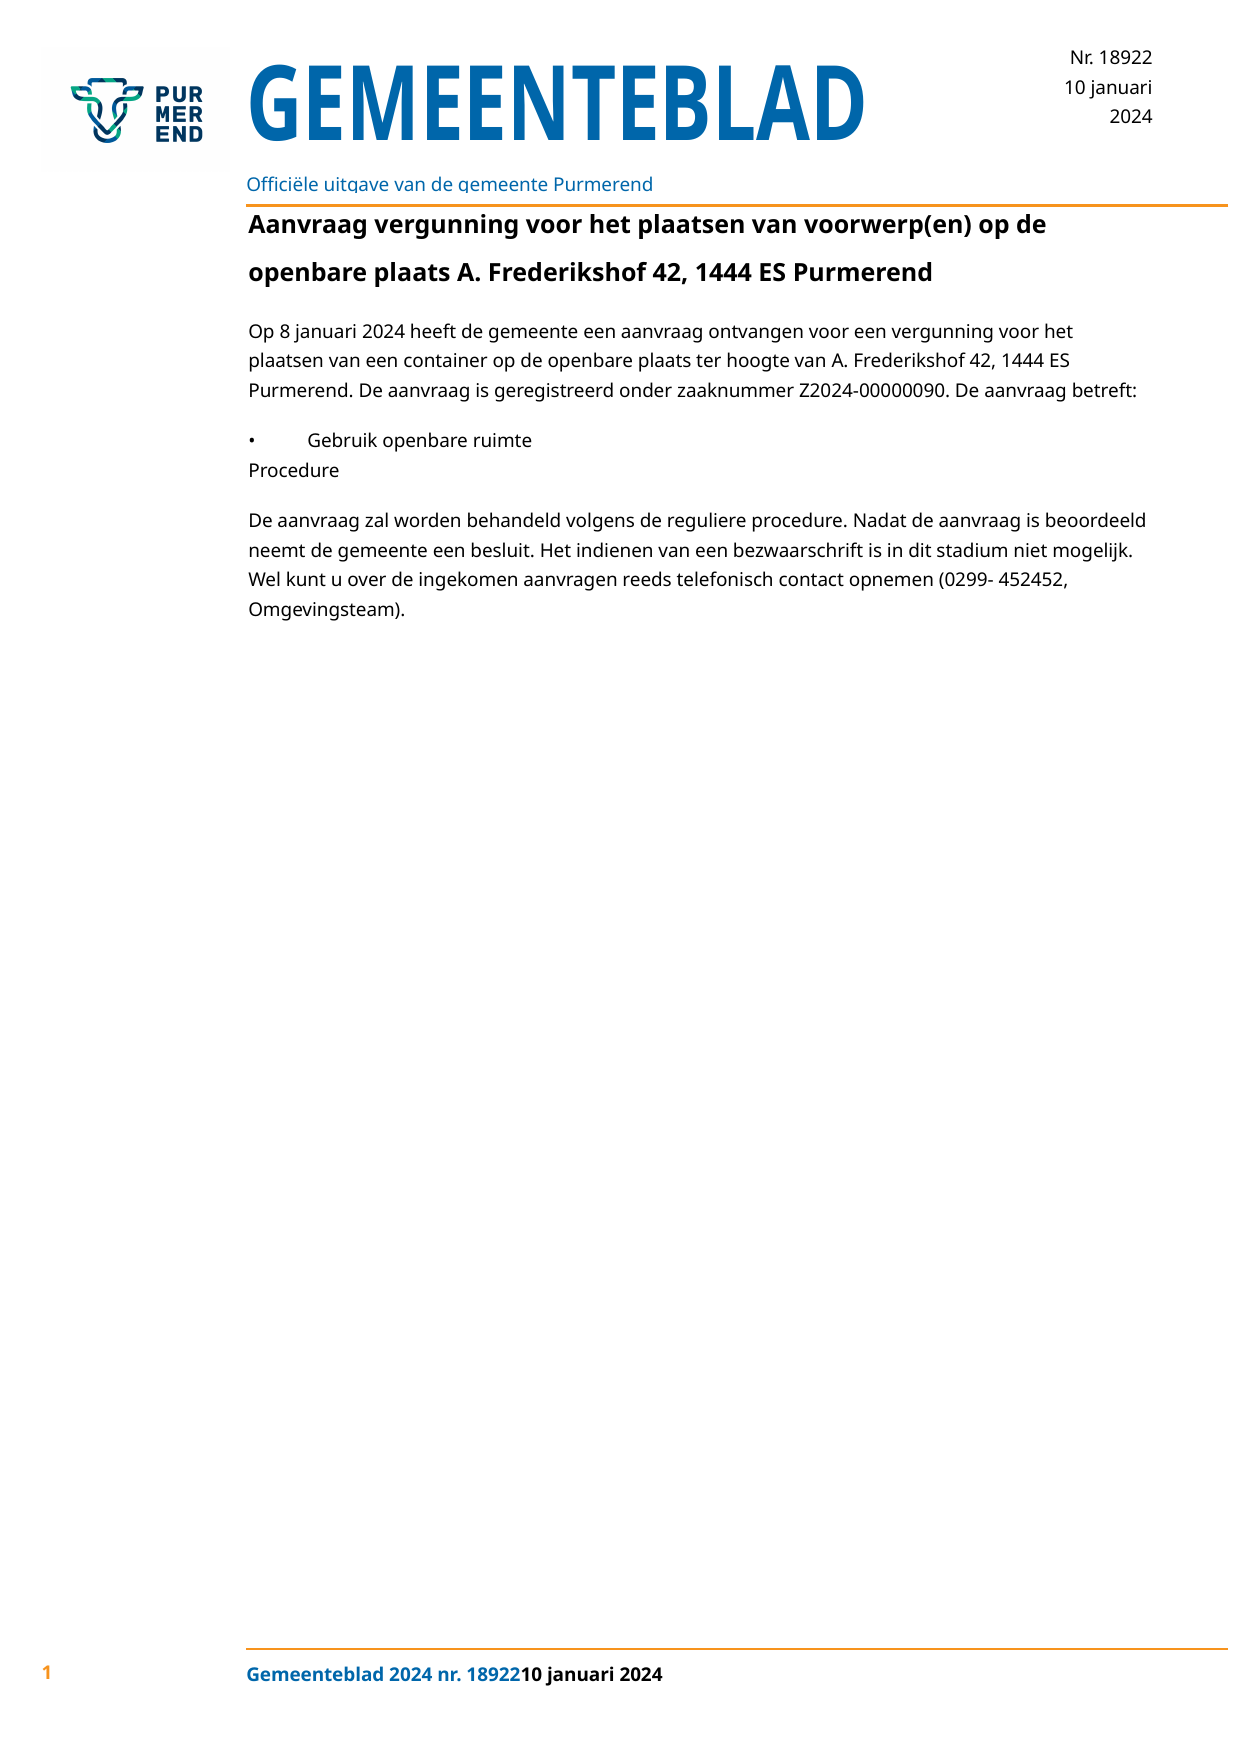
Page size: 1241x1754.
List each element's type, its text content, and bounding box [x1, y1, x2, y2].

text Procedure [248, 457, 1152, 483]
text De aanvraag zal worden behandeld volgens de reguliere procedure. Nadat de aanvraag is beoordeeld neemt de gemeente een besluit. Het indienen van een bezwaarschrift is in dit stadium niet mogelijk. Wel kunt u over de ingekomen aanvragen reeds telefonisch contact opnemen (0299- 452452, Omgevingsteam). [248, 507, 1152, 622]
text Op 8 januari 2024 heeft de gemeente een aanvraag ontvangen voor een vergunning voor het plaatsen van een container op de openbare plaats ter hoogte van A. Frederikshof 42, 1444 ES Purmerend. De aanvraag is geregistreerd onder zaaknummer Z2024-00000090. De aanvraag betreft: [248, 318, 1152, 403]
list Gebruik openbare ruimte [248, 427, 1152, 453]
text Aanvraag vergunning voor het plaatsen van voorwerp(en) op de openbare plaats A. Frederikshof 42, 1444 ES Purmerend [248, 207, 1152, 288]
picture [41, 47, 231, 172]
